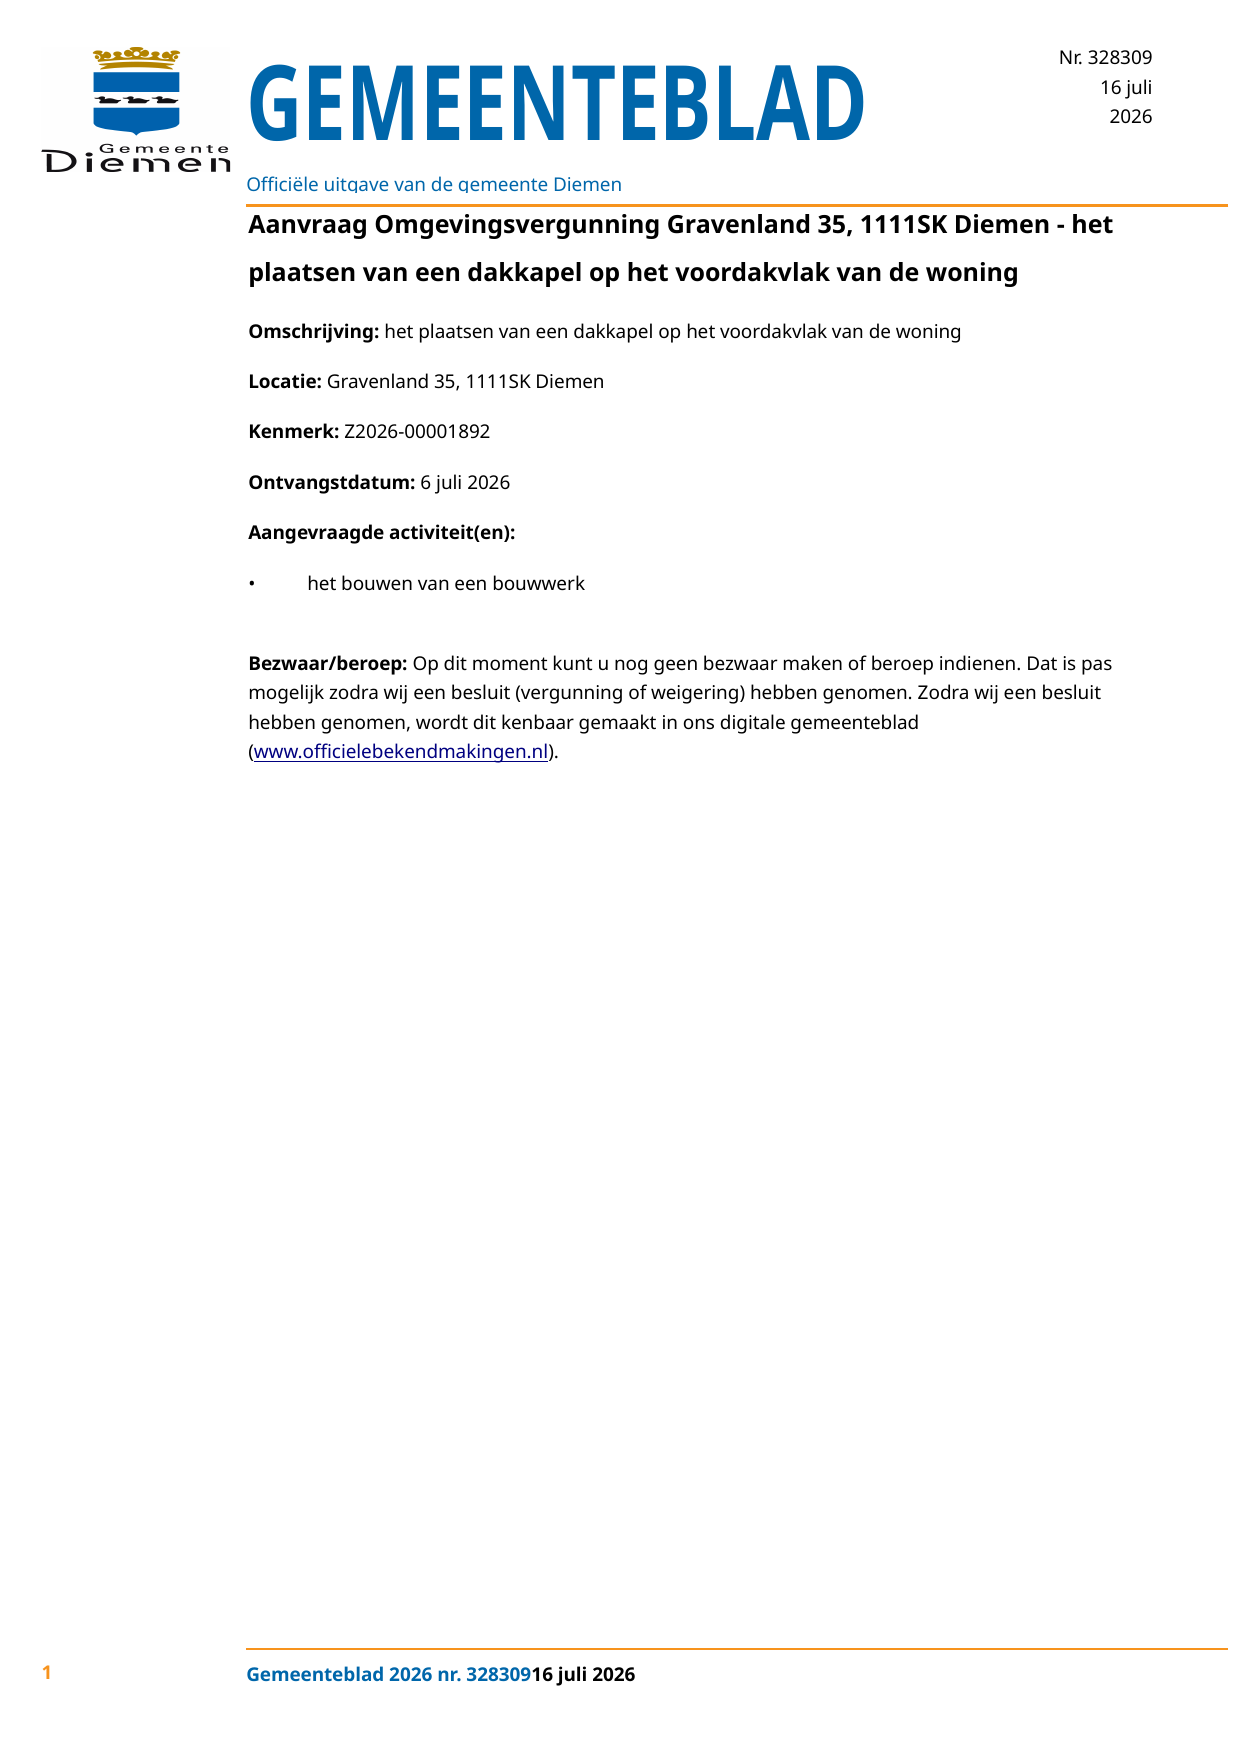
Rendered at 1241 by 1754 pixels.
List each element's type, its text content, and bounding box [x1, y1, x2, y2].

text Aanvraag Omgevingsvergunning Gravenland 35, 1111SK Diemen - het plaatsen van een dakkapel op het voordakvlak van de woning [248, 207, 1152, 288]
list het bouwen van een bouwwerk [248, 570, 1152, 596]
text Bezwaar/beroep: Op dit moment kunt u nog geen bezwaar maken of beroep indienen. Dat is pas mogelijk zodra wij een besluit (vergunning of weigering) hebben genomen. Zodra wij een besluit hebben genomen, wordt dit kenbaar gemaakt in ons digitale gemeenteblad (www.officielebekendmakingen.nl). [248, 650, 1152, 764]
text Kenmerk: Z2026-00001892 [248, 419, 1152, 444]
text Locatie: Gravenland 35, 1111SK Diemen [248, 368, 1152, 394]
picture [41, 47, 231, 172]
text Aangevraagde activiteit(en): [248, 519, 1152, 545]
text Ontvangstdatum: 6 juli 2026 [248, 469, 1152, 495]
text Omschrijving: het plaatsen van een dakkapel op het voordakvlak van de woning [248, 318, 1152, 344]
